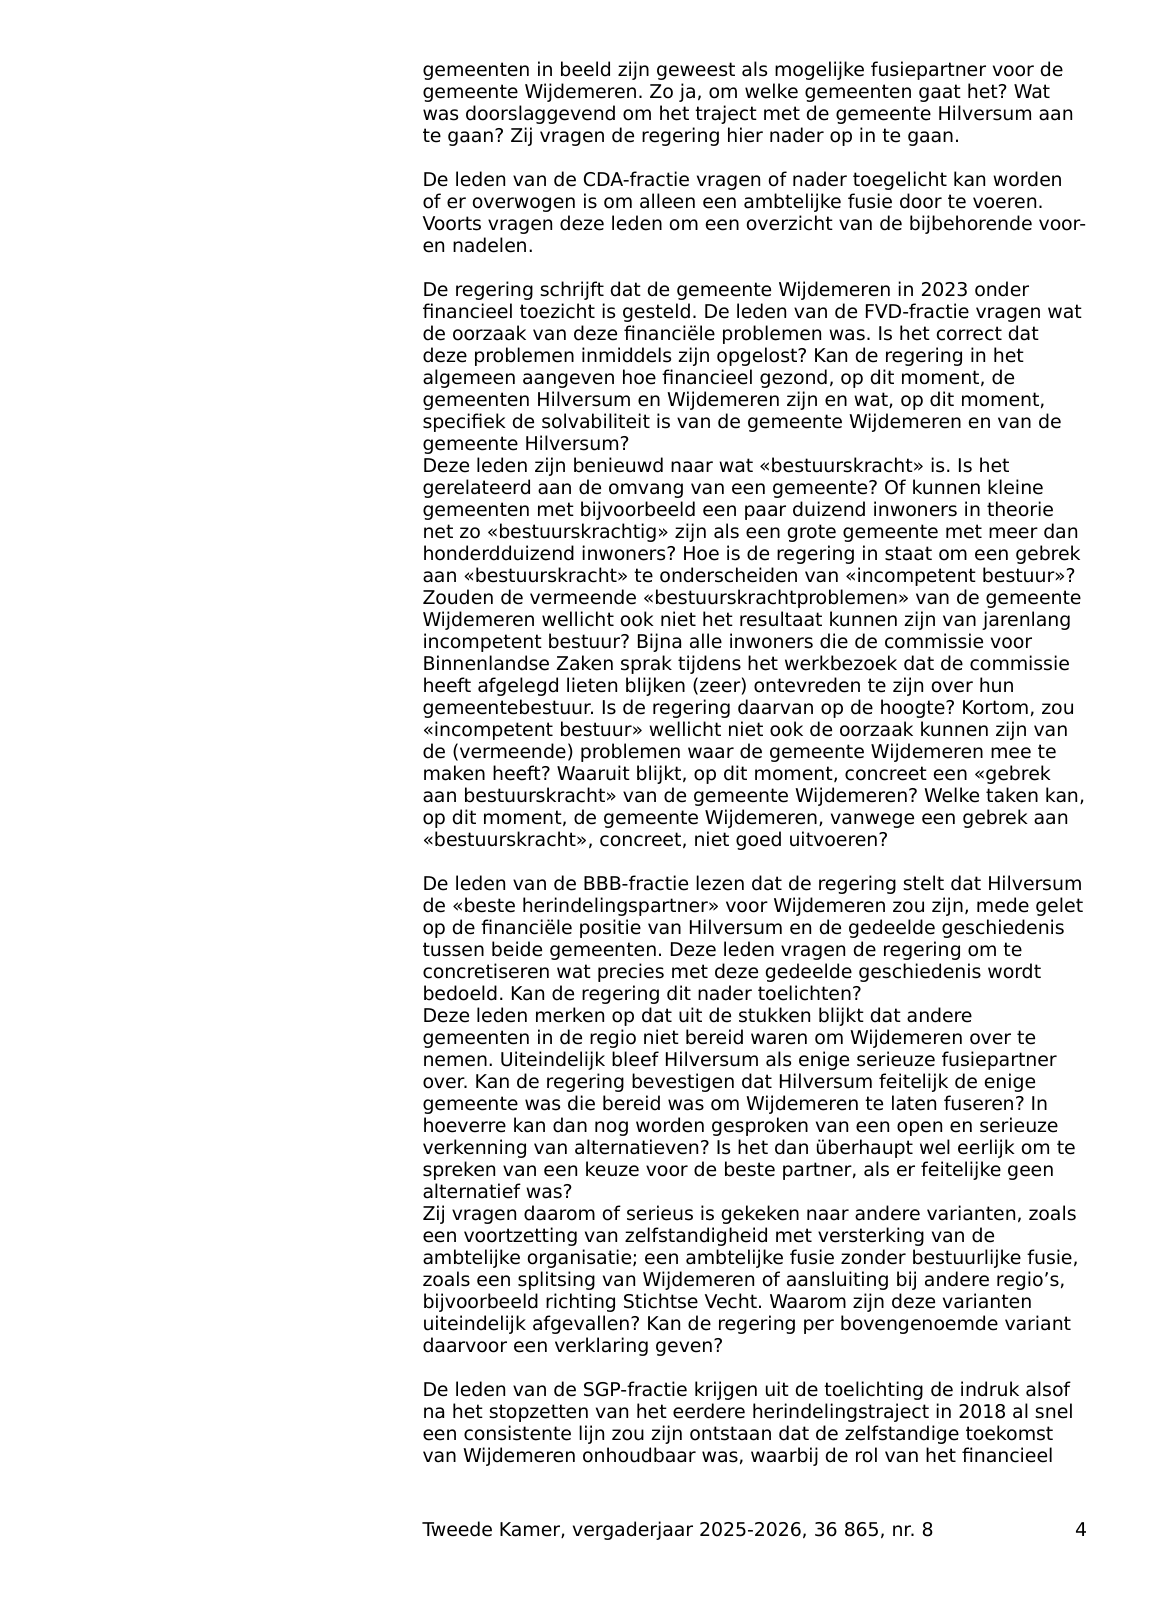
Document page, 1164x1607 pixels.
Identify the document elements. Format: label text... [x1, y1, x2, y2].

text gemeenten in beeld zijn geweest als mogelijke fusiepartner voor de gemeente Wijdemeren. Zo ja, om welke gemeenten gaat het? Wat was doorslaggevend om het traject met de gemeente Hilversum aan te gaan? Zij vragen de regering hier nader op in te gaan. [422, 59, 1087, 147]
text Zij vragen daarom of serieus is gekeken naar andere varianten, zoals een voortzetting van zelfstandigheid met versterking van de ambtelijke organisatie; een ambtelijke fusie zonder bestuurlijke fusie, zoals een splitsing van Wijdemeren of aansluiting bij andere regio’s, bijvoorbeeld richting Stichtse Vecht. Waarom zijn deze varianten uiteindelijk afgevallen? Kan de regering per bovengenoemde variant daarvoor een verklaring geven? [422, 1203, 1087, 1356]
text De regering schrijft dat de gemeente Wijdemeren in 2023 onder financieel toezicht is gesteld. De leden van de FVD-fractie vragen wat de oorzaak van deze financiële problemen was. Is het correct dat deze problemen inmiddels zijn opgelost? Kan de regering in het algemeen aangeven hoe financieel gezond, op dit moment, de gemeenten Hilversum en Wijdemeren zijn en wat, op dit moment, specifiek de solvabiliteit is van de gemeente Wijdemeren en van de gemeente Hilversum? [422, 279, 1087, 455]
text Deze leden merken op dat uit de stukken blijkt dat andere gemeenten in de regio niet bereid waren om Wijdemeren over te nemen. Uiteindelijk bleef Hilversum als enige serieuze fusiepartner over. Kan de regering bevestigen dat Hilversum feitelijk de enige gemeente was die bereid was om Wijdemeren te laten fuseren? In hoeverre kan dan nog worden gesproken van een open en serieuze verkenning van alternatieven? Is het dan überhaupt wel eerlijk om te spreken van een keuze voor de beste partner, als er feitelijke geen alternatief was? [422, 1005, 1087, 1203]
text Deze leden zijn benieuwd naar wat «bestuurskracht» is. Is het gerelateerd aan de omvang van een gemeente? Of kunnen kleine gemeenten met bijvoorbeeld een paar duizend inwoners in theorie net zo «bestuurskrachtig» zijn als een grote gemeente met meer dan honderdduizend inwoners? Hoe is de regering in staat om een gebrek aan «bestuurskracht» te onderscheiden van «incompetent bestuur»? Zouden de vermeende «bestuurskrachtproblemen» van de gemeente Wijdemeren wellicht ook niet het resultaat kunnen zijn van jarenlang incompetent bestuur? Bijna alle inwoners die de commissie voor Binnenlandse Zaken sprak tijdens het werkbezoek dat de commissie heeft afgelegd lieten blijken (zeer) ontevreden te zijn over hun gemeentebestuur. Is de regering daarvan op de hoogte? Kortom, zou «incompetent bestuur» wellicht niet ook de oorzaak kunnen zijn van de (vermeende) problemen waar de gemeente Wijdemeren mee te maken heeft? Waaruit blijkt, op dit moment, concreet een «gebrek aan bestuurskracht» van de gemeente Wijdemeren? Welke taken kan, op dit moment, de gemeente Wijdemeren, vanwege een gebrek aan «bestuurskracht», concreet, niet goed uitvoeren? [422, 455, 1087, 851]
text De leden van de BBB-fractie lezen dat de regering stelt dat Hilversum de «beste herindelingspartner» voor Wijdemeren zou zijn, mede gelet op de financiële positie van Hilversum en de gedeelde geschiedenis tussen beide gemeenten. Deze leden vragen de regering om te concretiseren wat precies met deze gedeelde geschiedenis wordt bedoeld. Kan de regering dit nader toelichten? [422, 873, 1087, 1005]
text De leden van de CDA-fractie vragen of nader toegelicht kan worden of er overwogen is om alleen een ambtelijke fusie door te voeren. Voorts vragen deze leden om een overzicht van de bijbehorende voor- en nadelen. [422, 169, 1087, 257]
text De leden van de SGP-fractie krijgen uit de toelichting de indruk alsof na het stopzetten van het eerdere herindelingstraject in 2018 al snel een consistente lijn zou zijn ontstaan dat de zelfstandige toekomst van Wijdemeren onhoudbaar was, waarbij de rol van het financieel [422, 1379, 1087, 1467]
